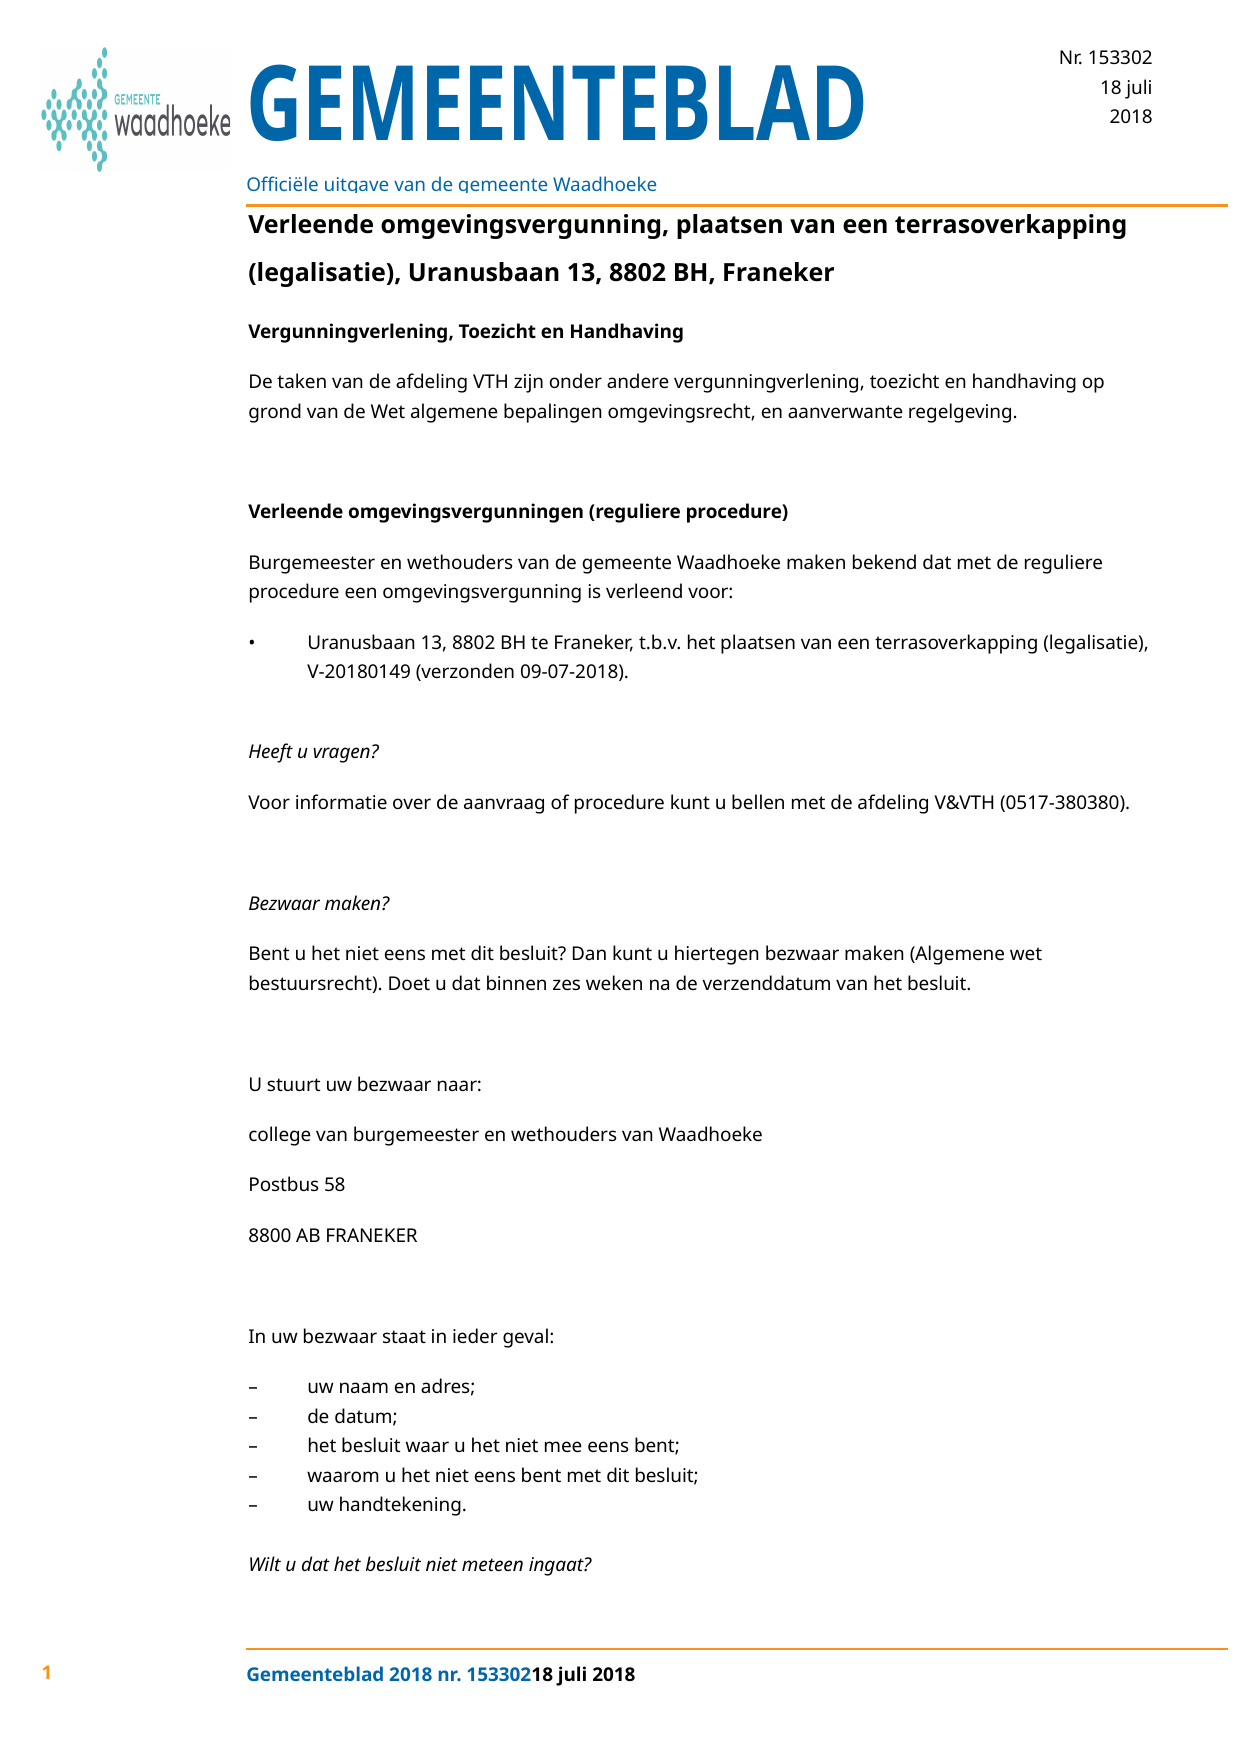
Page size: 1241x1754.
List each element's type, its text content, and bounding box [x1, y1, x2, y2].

list de datum; [248, 1403, 1152, 1429]
text college van burgemeester en wethouders van Waadhoeke [248, 1121, 1152, 1147]
text Vergunningverlening, Toezicht en Handhaving [248, 318, 1152, 344]
text Verleende omgevingsvergunning, plaatsen van een terrasoverkapping (legalisatie), Uranusbaan 13, 8802 BH, Franeker [248, 207, 1152, 288]
list Uranusbaan 13, 8802 BH te Franeker, t.b.v. het plaatsen van een terrasoverkapping (legalisatie), V-20180149 (verzonden 09-07-2018). [248, 629, 1152, 684]
text Postbus 58 [248, 1172, 1152, 1197]
text U stuurt uw bezwaar naar: [248, 1071, 1152, 1097]
picture [41, 47, 231, 172]
list het besluit waar u het niet mee eens bent; [248, 1432, 1152, 1458]
text In uw bezwaar staat in ieder geval: [248, 1323, 1152, 1349]
text Bezwaar maken? [248, 890, 1152, 916]
text Burgemeester en wethouders van de gemeente Waadhoeke maken bekend dat met de reguliere procedure een omgevingsvergunning is verleend voor: [248, 549, 1152, 604]
list uw naam en adres; [248, 1373, 1152, 1399]
text De taken van de afdeling VTH zijn onder andere vergunningverlening, toezicht en handhaving op grond van de Wet algemene bepalingen omgevingsrecht, en aanverwante regelgeving. [248, 368, 1152, 424]
text 8800 AB FRANEKER [248, 1222, 1152, 1248]
text Verleende omgevingsvergunningen (reguliere procedure) [248, 499, 1152, 524]
text Voor informatie over de aanvraag of procedure kunt u bellen met de afdeling V&VTH (0517-380380). [248, 789, 1152, 815]
text Heeft u vragen? [248, 739, 1152, 764]
list uw handtekening. [248, 1492, 1152, 1517]
text Bent u het niet eens met dit besluit? Dan kunt u hiertegen bezwaar maken (Algemene wet bestuursrecht). Doet u dat binnen zes weken na de verzenddatum van het besluit. [248, 940, 1152, 996]
text Wilt u dat het besluit niet meteen ingaat? [248, 1551, 1152, 1577]
list waarom u het niet eens bent met dit besluit; [248, 1462, 1152, 1488]
